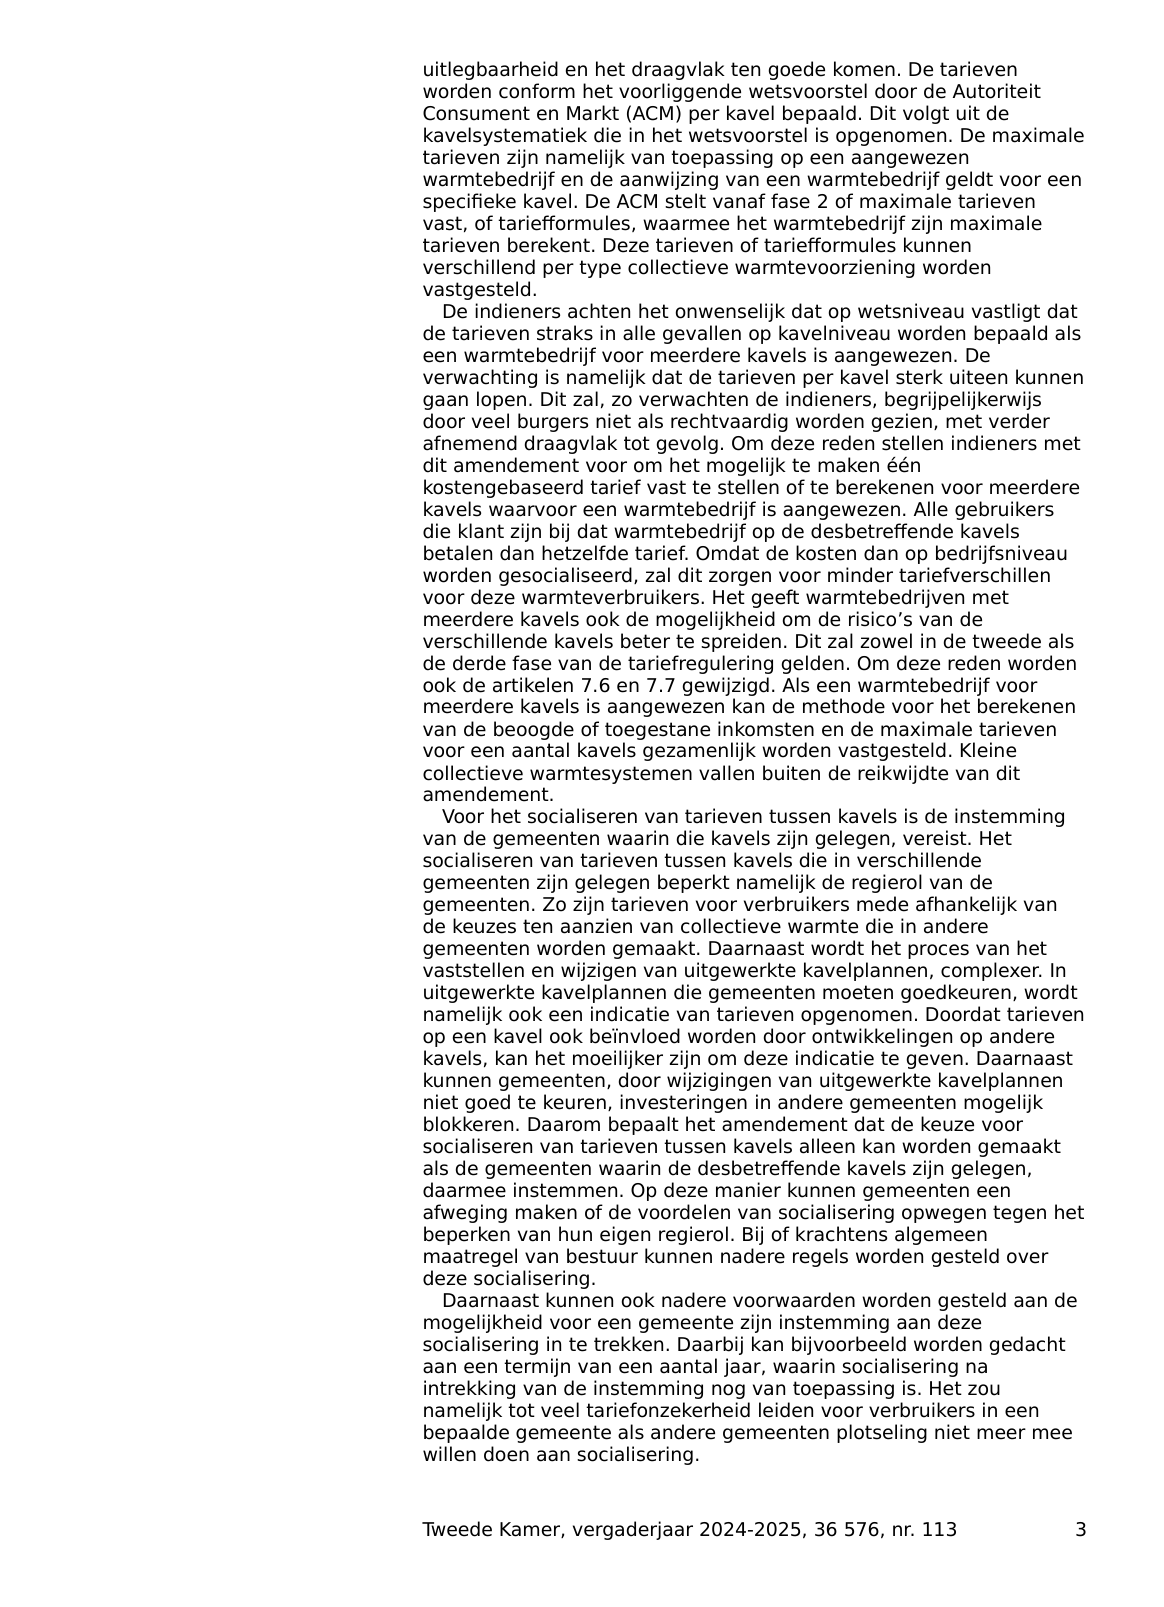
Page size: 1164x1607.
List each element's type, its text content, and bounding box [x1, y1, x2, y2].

text De indieners achten het onwenselijk dat op wetsniveau vastligt dat de tarieven straks in alle gevallen op kavelniveau worden bepaald als een warmtebedrijf voor meerdere kavels is aangewezen. De verwachting is namelijk dat de tarieven per kavel sterk uiteen kunnen gaan lopen. Dit zal, zo verwachten de indieners, begrijpelijkerwijs door veel burgers niet als rechtvaardig worden gezien, met verder afnemend draagvlak tot gevolg. Om deze reden stellen indieners met dit amendement voor om het mogelijk te maken één kostengebaseerd tarief vast te stellen of te berekenen voor meerdere kavels waarvoor een warmtebedrijf is aangewezen. Alle gebruikers die klant zijn bij dat warmtebedrijf op de desbetreffende kavels betalen dan hetzelfde tarief. Omdat de kosten dan op bedrijfsniveau worden gesocialiseerd, zal dit zorgen voor minder tariefverschillen voor deze warmteverbruikers. Het geeft warmtebedrijven met meerdere kavels ook de mogelijkheid om de risico’s van de verschillende kavels beter te spreiden. Dit zal zowel in de tweede als de derde fase van de tariefregulering gelden. Om deze reden worden ook de artikelen 7.6 en 7.7 gewijzigd. Als een warmtebedrijf voor meerdere kavels is aangewezen kan de methode voor het berekenen van de beoogde of toegestane inkomsten en de maximale tarieven voor een aantal kavels gezamenlijk worden vastgesteld. Kleine collectieve warmtesystemen vallen buiten de reikwijdte van dit amendement. [422, 301, 1087, 806]
text Daarnaast kunnen ook nadere voorwaarden worden gesteld aan de mogelijkheid voor een gemeente zijn instemming aan deze socialisering in te trekken. Daarbij kan bijvoorbeeld worden gedacht aan een termijn van een aantal jaar, waarin socialisering na intrekking van de instemming nog van toepassing is. Het zou namelijk tot veel tariefonzekerheid leiden voor verbruikers in een bepaalde gemeente als andere gemeenten plotseling niet meer mee willen doen aan socialisering. [422, 1290, 1087, 1466]
text uitlegbaarheid en het draagvlak ten goede komen. De tarieven worden conform het voorliggende wetsvoorstel door de Autoriteit Consument en Markt (ACM) per kavel bepaald. Dit volgt uit de kavelsystematiek die in het wetsvoorstel is opgenomen. De maximale tarieven zijn namelijk van toepassing op een aangewezen warmtebedrijf en de aanwijzing van een warmtebedrijf geldt voor een specifieke kavel. De ACM stelt vanaf fase 2 of maximale tarieven vast, of tariefformules, waarmee het warmtebedrijf zijn maximale tarieven berekent. Deze tarieven of tariefformules kunnen verschillend per type collectieve warmtevoorziening worden vastgesteld. [422, 59, 1087, 301]
text Voor het socialiseren van tarieven tussen kavels is de instemming van de gemeenten waarin die kavels zijn gelegen, vereist. Het socialiseren van tarieven tussen kavels die in verschillende gemeenten zijn gelegen beperkt namelijk de regierol van de gemeenten. Zo zijn tarieven voor verbruikers mede afhankelijk van de keuzes ten aanzien van collectieve warmte die in andere gemeenten worden gemaakt. Daarnaast wordt het proces van het vaststellen en wijzigen van uitgewerkte kavelplannen, complexer. In uitgewerkte kavelplannen die gemeenten moeten goedkeuren, wordt namelijk ook een indicatie van tarieven opgenomen. Doordat tarieven op een kavel ook beïnvloed worden door ontwikkelingen op andere kavels, kan het moeilijker zijn om deze indicatie te geven. Daarnaast kunnen gemeenten, door wijzigingen van uitgewerkte kavelplannen niet goed te keuren, investeringen in andere gemeenten mogelijk blokkeren. Daarom bepaalt het amendement dat de keuze voor socialiseren van tarieven tussen kavels alleen kan worden gemaakt als de gemeenten waarin de desbetreffende kavels zijn gelegen, daarmee instemmen. Op deze manier kunnen gemeenten een afweging maken of de voordelen van socialisering opwegen tegen het beperken van hun eigen regierol. Bij of krachtens algemeen maatregel van bestuur kunnen nadere regels worden gesteld over deze socialisering. [422, 806, 1087, 1290]
